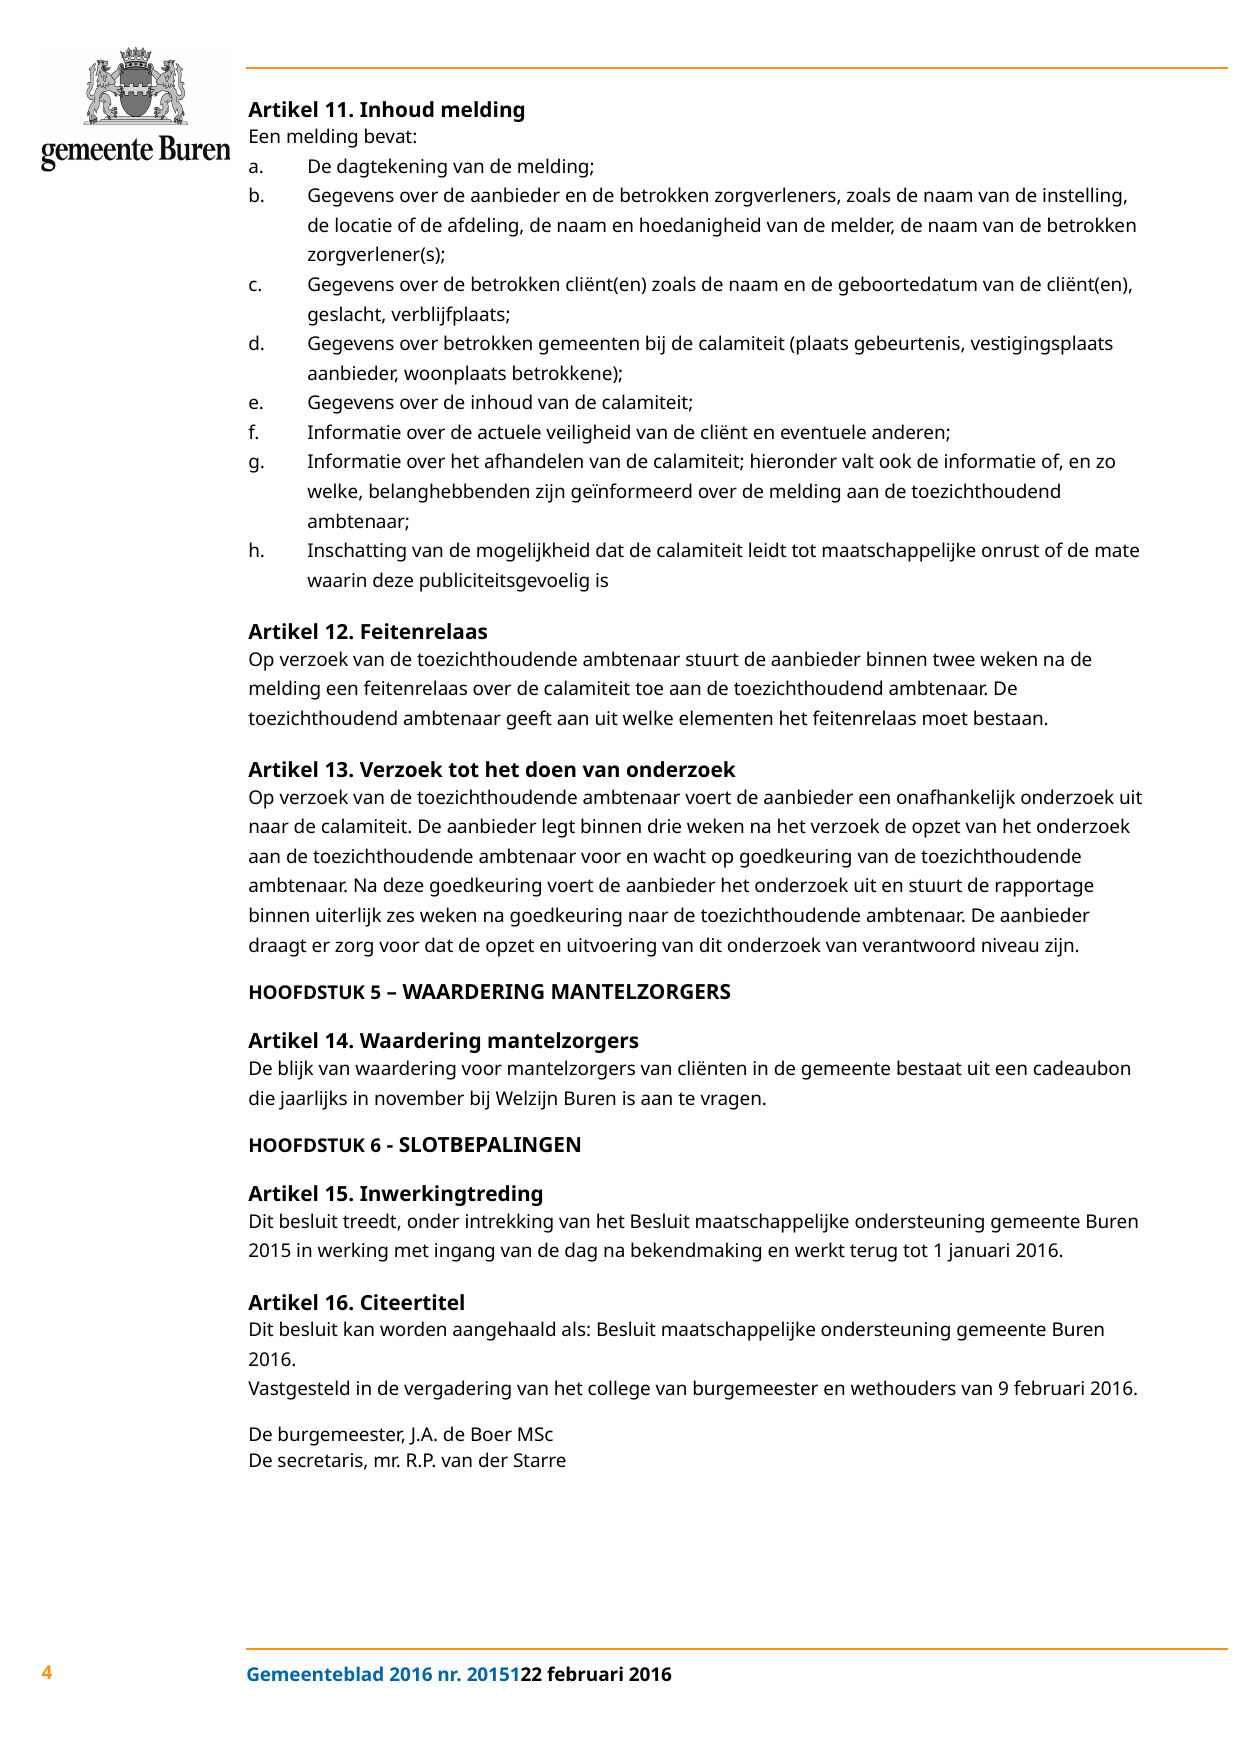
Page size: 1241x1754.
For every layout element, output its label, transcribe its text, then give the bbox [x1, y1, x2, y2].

picture [41, 47, 231, 172]
list Informatie over het afhandelen van de calamiteit; hieronder valt ook de informatie of, en zo welke, belanghebbenden zijn geïnformeerd over de melding aan de toezichthoudend ambtenaar; [248, 449, 1152, 533]
list Gegevens over de betrokken cliënt(en) zoals de naam en de geboortedatum van de cliënt(en), geslacht, verblijfplaats; [248, 271, 1152, 326]
text Artikel 11. Inhoud melding [248, 95, 1152, 123]
text De burgemeester, J.A. de Boer MSc [248, 1421, 1152, 1447]
text Artikel 15. Inwerkingtreding [248, 1179, 1152, 1208]
text De blijk van waardering voor mantelzorgers van cliënten in de gemeente bestaat uit een cadeaubon die jaarlijks in november bij Welzijn Buren is aan te vragen. [248, 1055, 1152, 1110]
list Gegevens over de aanbieder en de betrokken zorgverleners, zoals de naam van de instelling, de locatie of de afdeling, de naam en hoedanigheid van de melder, de naam van de betrokken zorgverlener(s); [248, 182, 1152, 267]
text HOOFDSTUK 5 – WAARDERING MANTELZORGERS [248, 977, 1152, 1006]
text De secretaris, mr. R.P. van der Starre [248, 1447, 1152, 1473]
text Vastgesteld in de vergadering van het college van burgemeester en wethouders van 9 februari 2016. [248, 1376, 1152, 1401]
text Artikel 16. Citeertitel [248, 1288, 1152, 1316]
text Dit besluit kan worden aangehaald als: Besluit maatschappelijke ondersteuning gemeente Buren 2016. [248, 1316, 1152, 1372]
list Inschatting van de mogelijkheid dat de calamiteit leidt tot maatschappelijke onrust of de mate waarin deze publiciteitsgevoelig is [248, 537, 1152, 593]
text HOOFDSTUK 6 - SLOTBEPALINGEN [248, 1130, 1152, 1159]
list Gegevens over de inhoud van de calamiteit; [248, 389, 1152, 415]
text Op verzoek van de toezichthoudende ambtenaar stuurt de aanbieder binnen twee weken na de melding een feitenrelaas over de calamiteit toe aan de toezichthoudend ambtenaar. De toezichthoudend ambtenaar geeft aan uit welke elementen het feitenrelaas moet bestaan. [248, 646, 1152, 731]
list Informatie over de actuele veiligheid van de cliënt en eventuele anderen; [248, 419, 1152, 445]
text Op verzoek van de toezichthoudende ambtenaar voert de aanbieder een onafhankelijk onderzoek uit naar de calamiteit. De aanbieder legt binnen drie weken na het verzoek de opzet van het onderzoek aan de toezichthoudende ambtenaar voor en wacht op goedkeuring van de toezichthoudende ambtenaar. Na deze goedkeuring voert de aanbieder het onderzoek uit en stuurt de rapportage binnen uiterlijk zes weken na goedkeuring naar de toezichthoudende ambtenaar. De aanbieder draagt er zorg voor dat de opzet en uitvoering van dit onderzoek van verantwoord niveau zijn. [248, 784, 1152, 957]
text Dit besluit treedt, onder intrekking van het Besluit maatschappelijke ondersteuning gemeente Buren 2015 in werking met ingang van de dag na bekendmaking en werkt terug tot 1 januari 2016. [248, 1208, 1152, 1263]
text Een melding bevat: [248, 123, 1152, 149]
list Gegevens over betrokken gemeenten bij de calamiteit (plaats gebeurtenis, vestigingsplaats aanbieder, woonplaats betrokkene); [248, 330, 1152, 386]
text Artikel 12. Feitenrelaas [248, 617, 1152, 646]
text Artikel 13. Verzoek tot het doen van onderzoek [248, 755, 1152, 784]
text Artikel 14. Waardering mantelzorgers [248, 1027, 1152, 1055]
list De dagtekening van de melding; [248, 153, 1152, 178]
